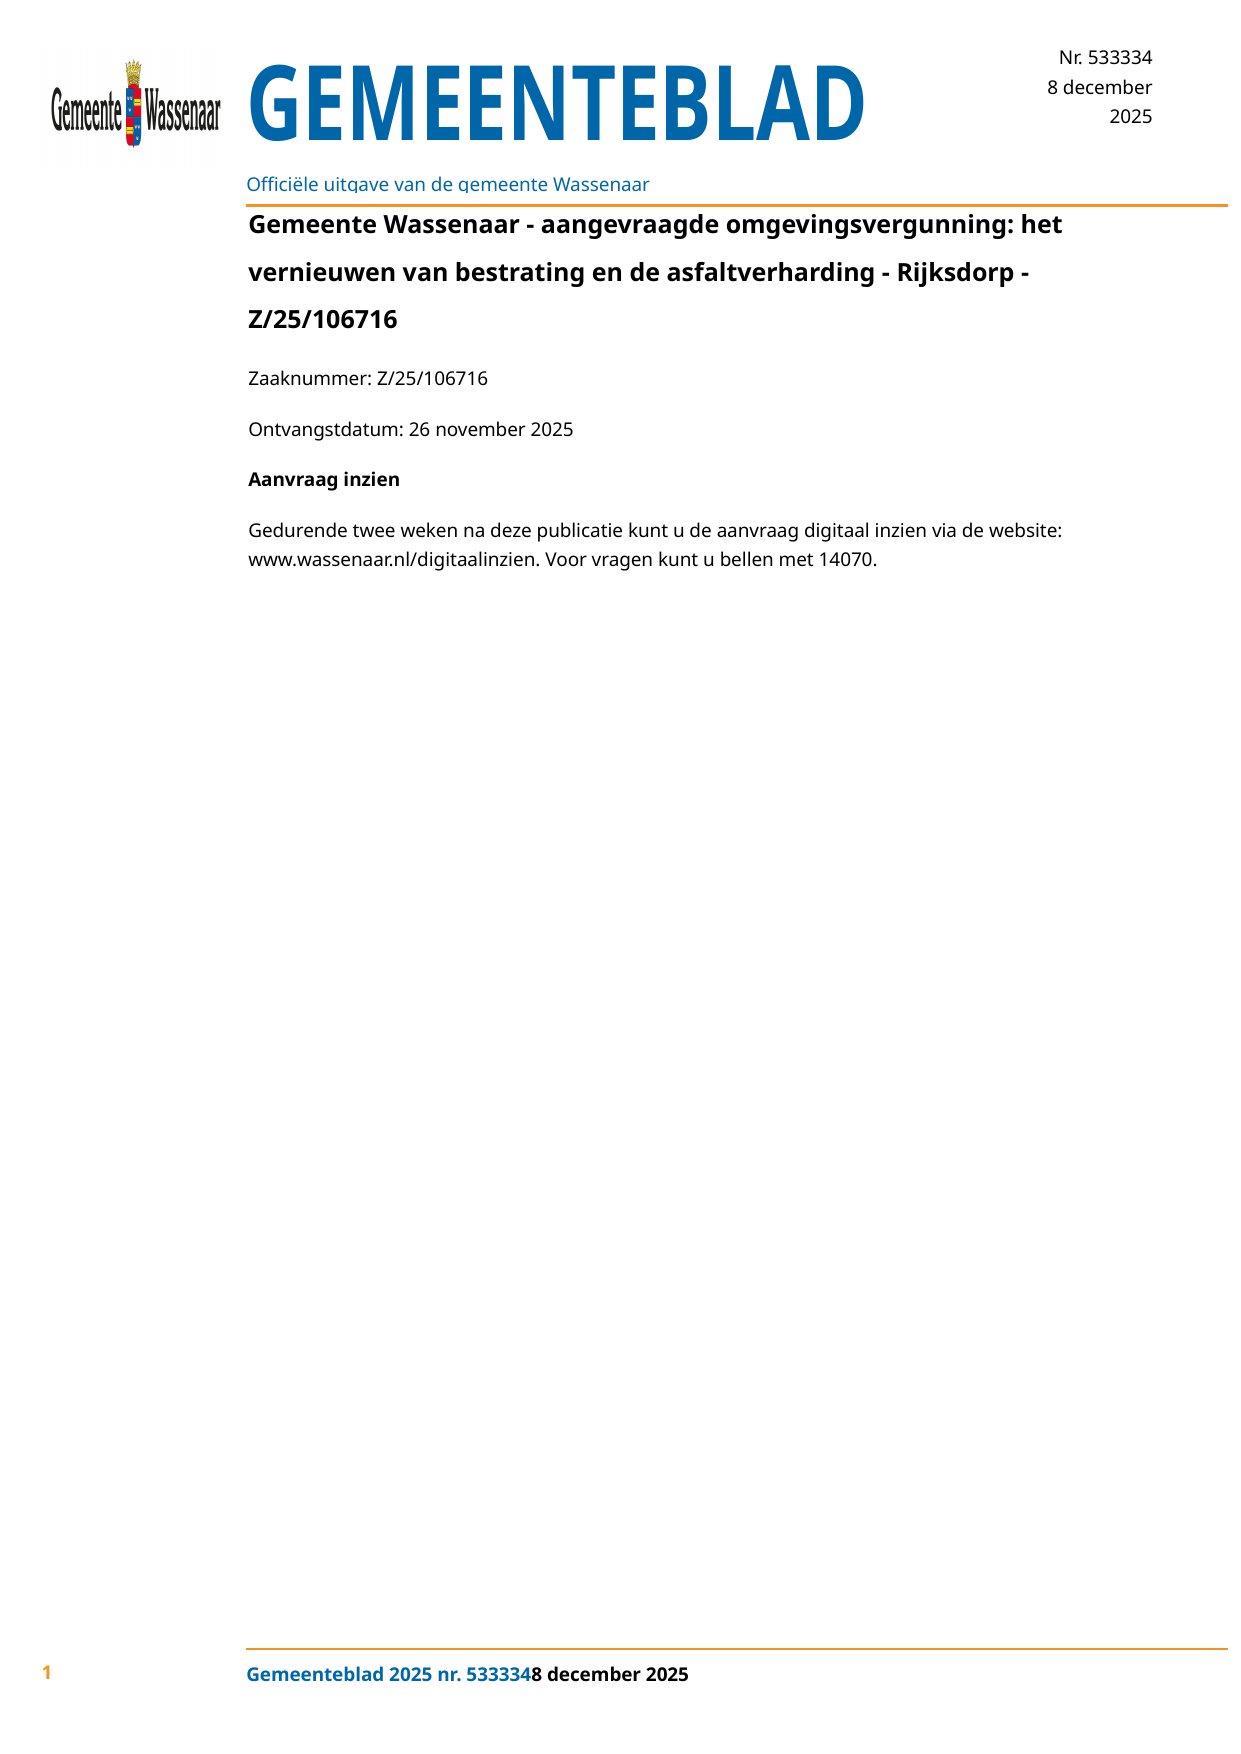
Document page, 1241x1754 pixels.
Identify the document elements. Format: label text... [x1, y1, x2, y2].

text Zaaknummer: Z/25/106716 [248, 366, 1152, 391]
text Aanvraag inzien [248, 466, 1152, 492]
text Ontvangstdatum: 26 november 2025 [248, 416, 1152, 442]
text Gedurende twee weken na deze publicatie kunt u de aanvraag digitaal inzien via de website: www.wassenaar.nl/digitaalinzien. Voor vragen kunt u bellen met 14070. [248, 517, 1152, 572]
picture [41, 47, 231, 172]
text Gemeente Wassenaar - aangevraagde omgevingsvergunning: het vernieuwen van bestrating en de asfaltverharding - Rijksdorp - Z/25/106716 [248, 207, 1152, 336]
